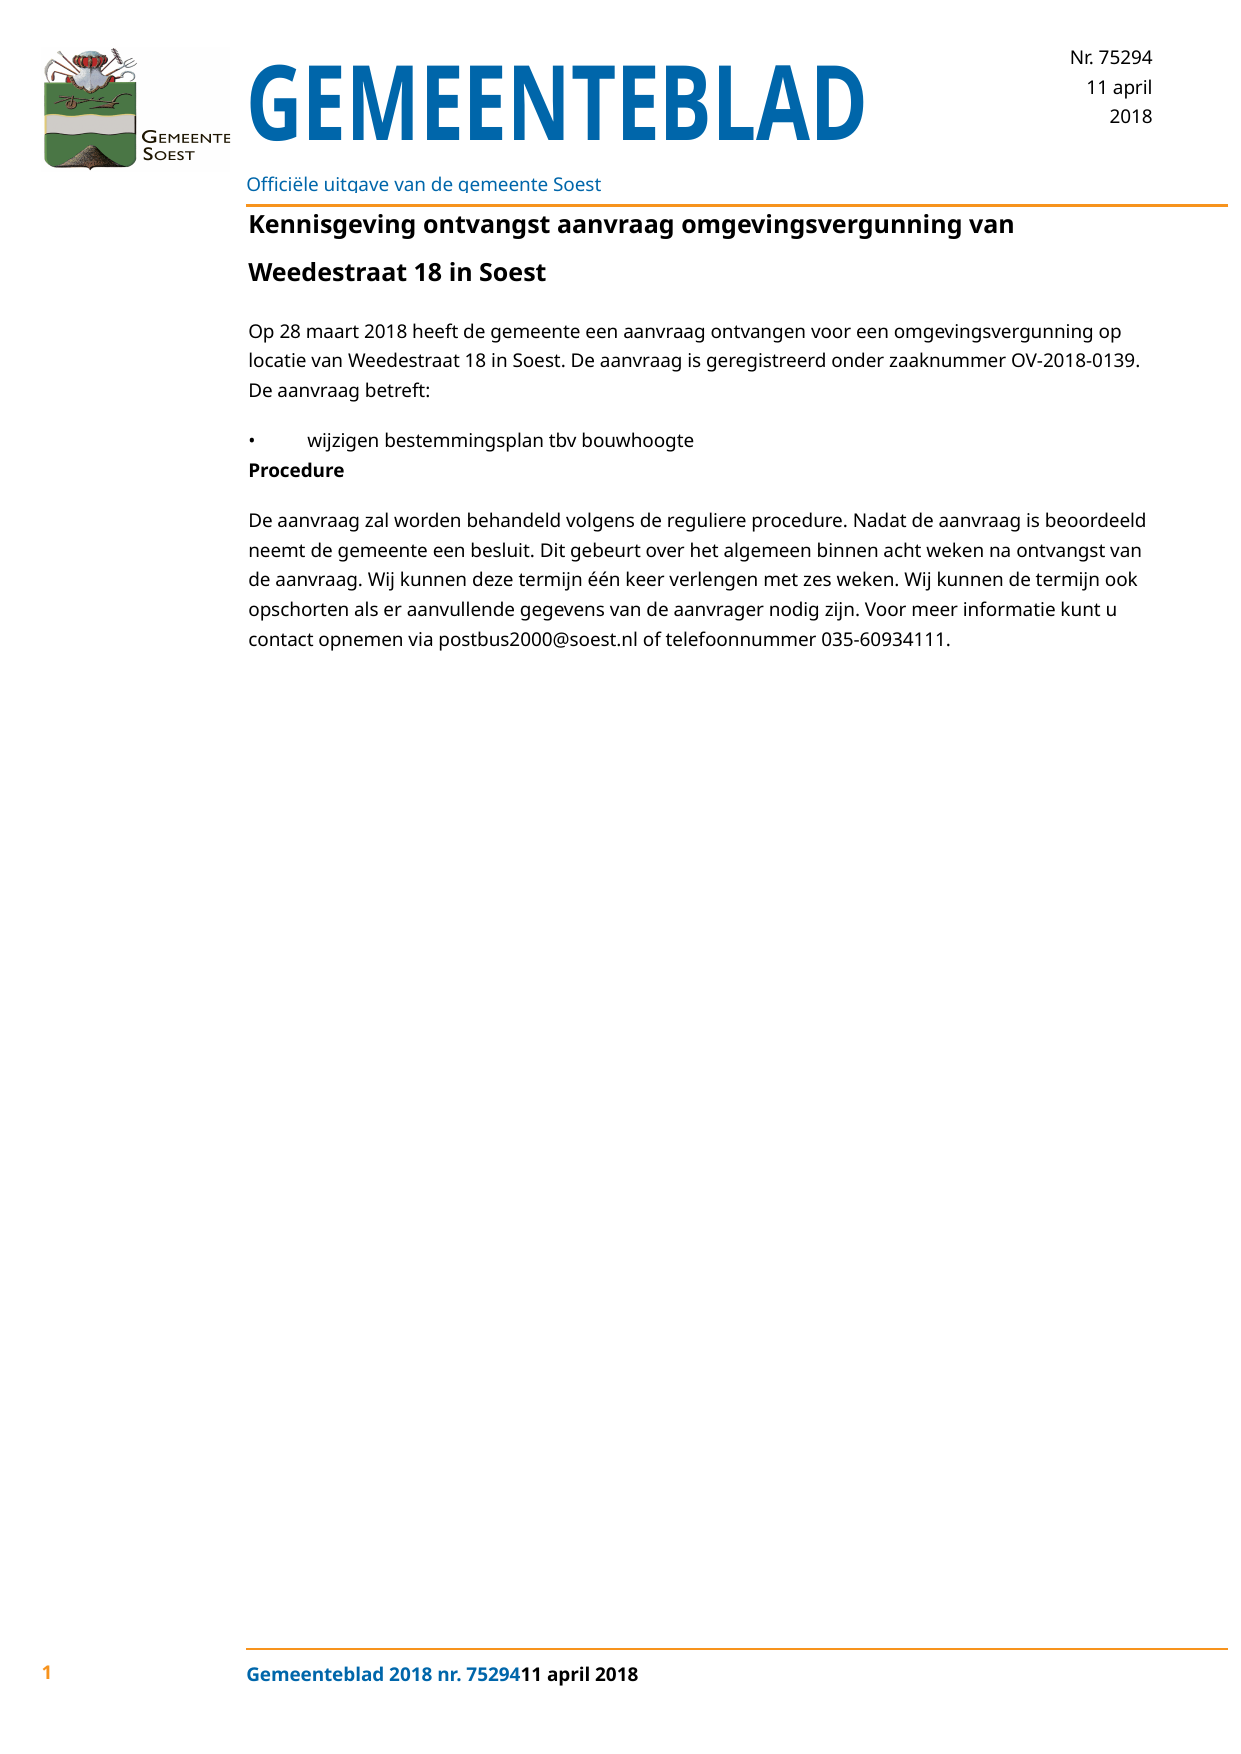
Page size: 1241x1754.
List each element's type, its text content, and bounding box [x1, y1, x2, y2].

list wijzigen bestemmingsplan tbv bouwhoogte [248, 427, 1152, 453]
text Op 28 maart 2018 heeft de gemeente een aanvraag ontvangen voor een omgevingsvergunning op locatie van Weedestraat 18 in Soest. De aanvraag is geregistreerd onder zaaknummer OV-2018-0139. De aanvraag betreft: [248, 318, 1152, 403]
picture [41, 47, 231, 172]
text Procedure [248, 457, 1152, 483]
text Kennisgeving ontvangst aanvraag omgevingsvergunning van Weedestraat 18 in Soest [248, 207, 1152, 288]
text De aanvraag zal worden behandeld volgens de reguliere procedure. Nadat de aanvraag is beoordeeld neemt de gemeente een besluit. Dit gebeurt over het algemeen binnen acht weken na ontvangst van de aanvraag. Wij kunnen deze termijn één keer verlengen met zes weken. Wij kunnen de termijn ook opschorten als er aanvullende gegevens van de aanvrager nodig zijn. Voor meer informatie kunt u contact opnemen via postbus2000@soest.nl of telefoonnummer 035-60934111. [248, 507, 1152, 652]
